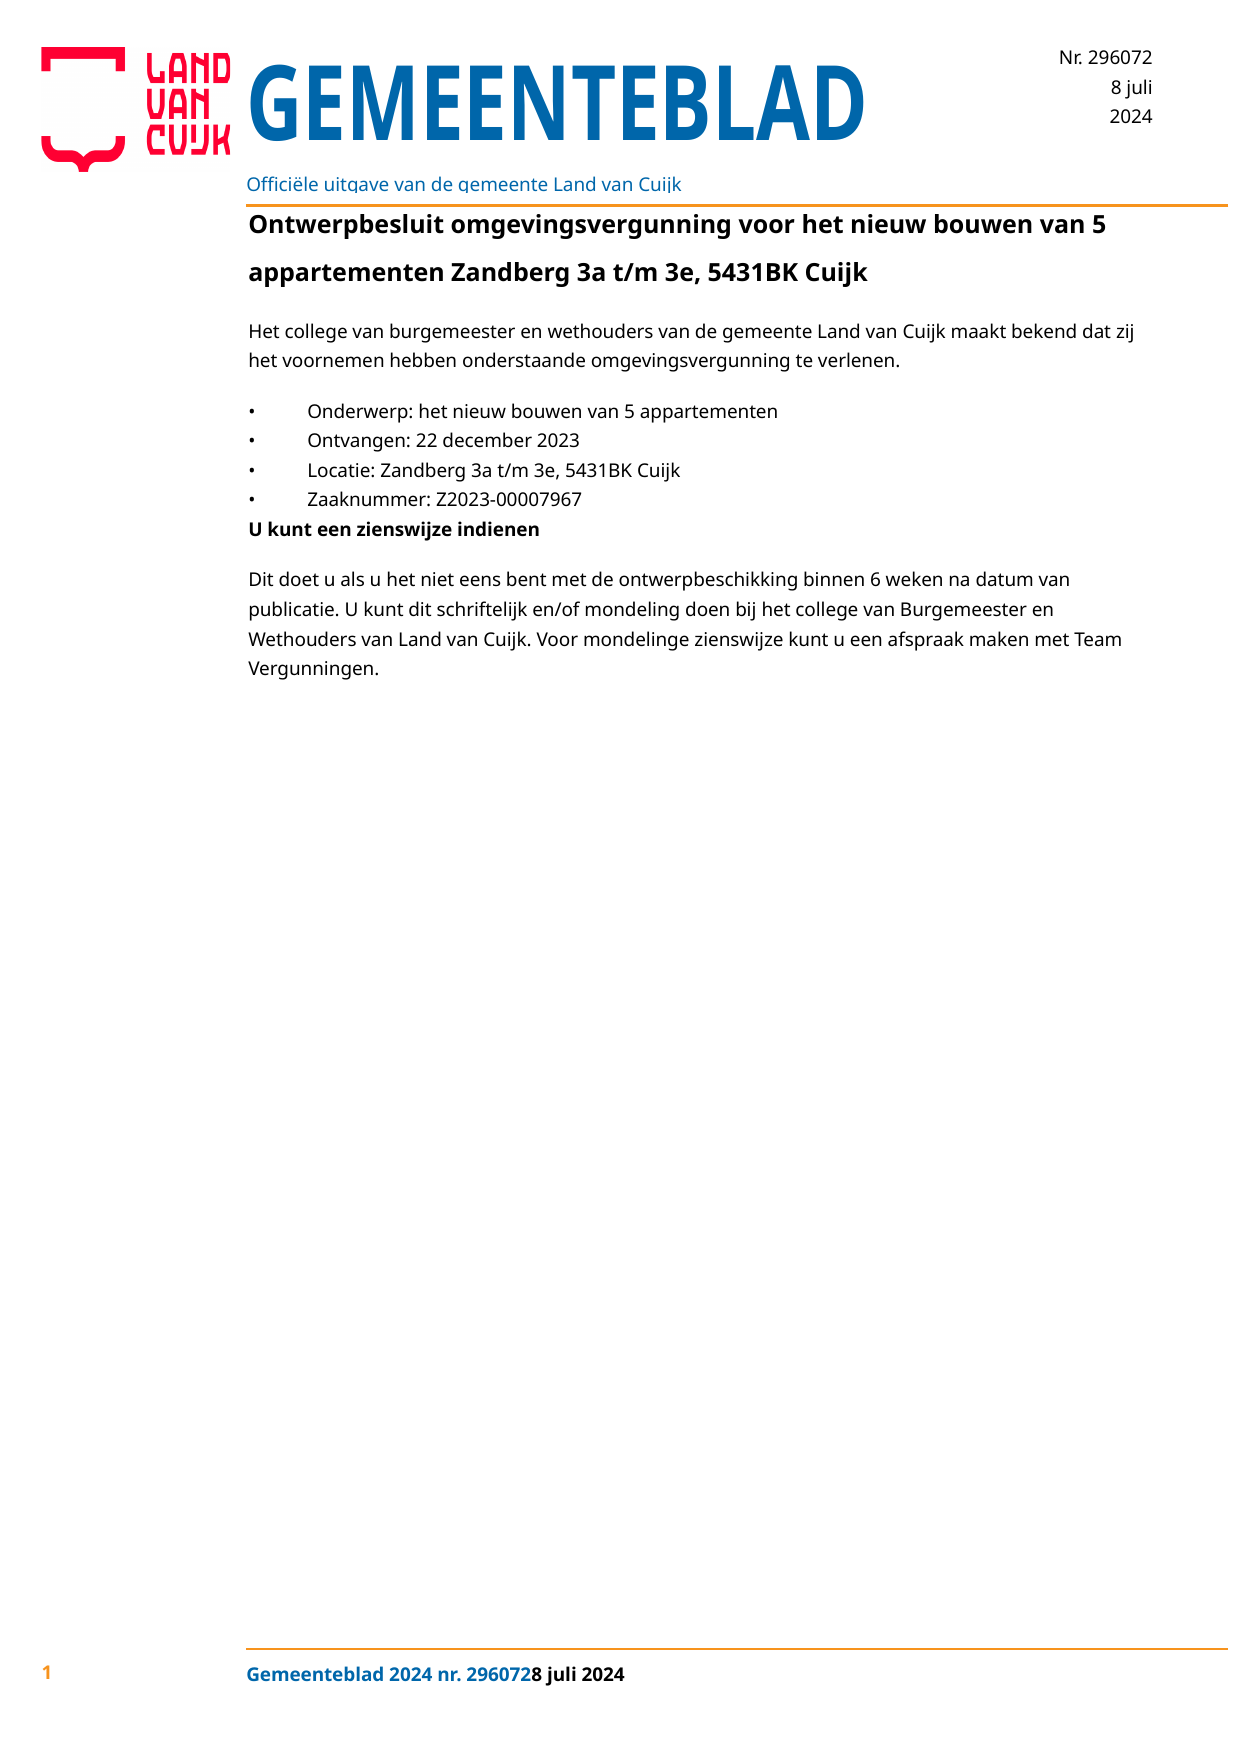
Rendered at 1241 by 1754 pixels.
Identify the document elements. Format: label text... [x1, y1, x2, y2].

list Onderwerp: het nieuw bouwen van 5 appartementen [248, 398, 1152, 424]
text Ontwerpbesluit omgevingsvergunning voor het nieuw bouwen van 5 appartementen Zandberg 3a t/m 3e, 5431BK Cuijk [248, 207, 1152, 288]
list Ontvangen: 22 december 2023 [248, 427, 1152, 453]
text Dit doet u als u het niet eens bent met de ontwerpbeschikking binnen 6 weken na datum van publicatie. U kunt dit schriftelijk en/of mondeling doen bij het college van Burgemeester en Wethouders van Land van Cuijk. Voor mondelinge zienswijze kunt u een afspraak maken met Team Vergunningen. [248, 567, 1152, 681]
picture [41, 47, 231, 172]
list Zaaknummer: Z2023-00007967 [248, 487, 1152, 512]
list Locatie: Zandberg 3a t/m 3e, 5431BK Cuijk [248, 457, 1152, 483]
text U kunt een zienswijze indienen [248, 516, 1152, 542]
text Het college van burgemeester en wethouders van de gemeente Land van Cuijk maakt bekend dat zij het voornemen hebben onderstaande omgevingsvergunning te verlenen. [248, 318, 1152, 373]
